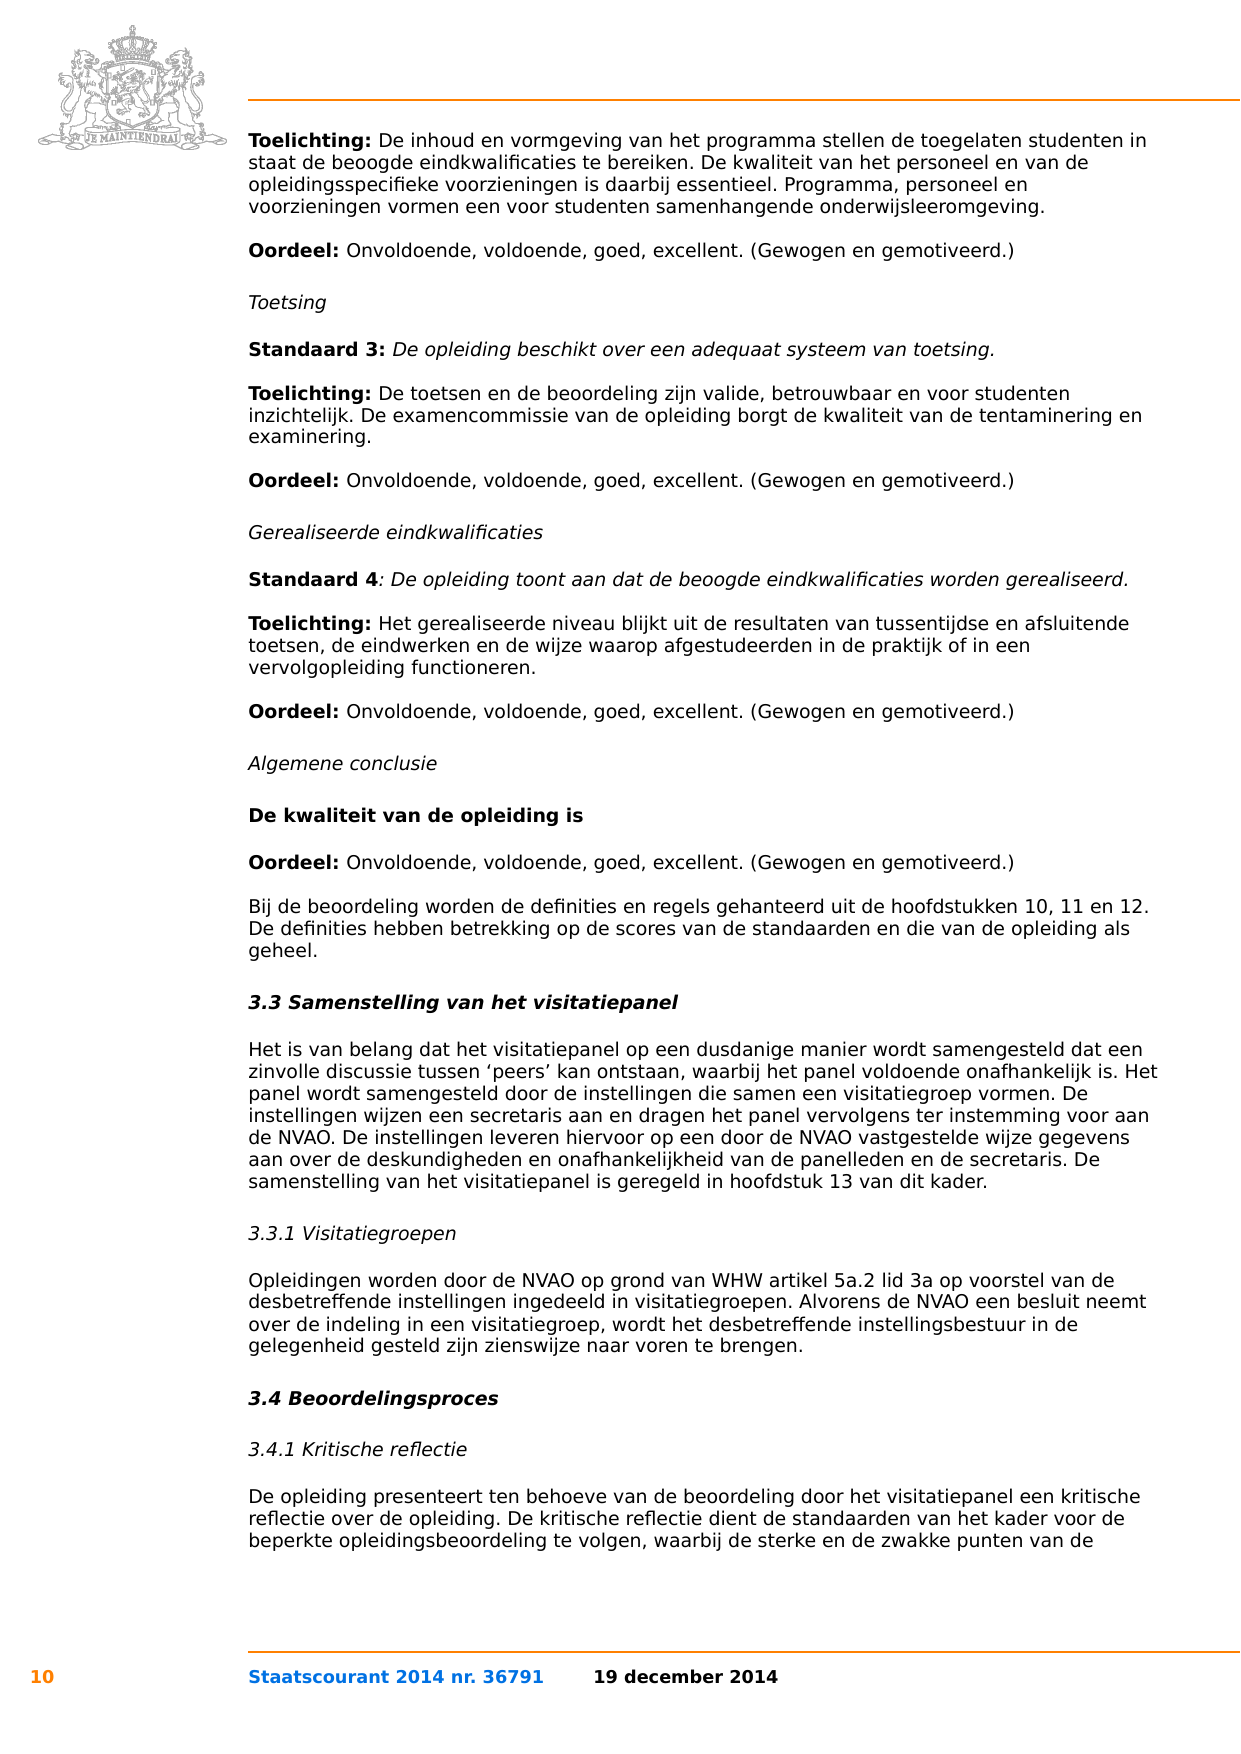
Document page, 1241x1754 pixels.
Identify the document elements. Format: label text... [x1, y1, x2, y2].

subtitle 3.4.1 Kritische reflectie [248, 1439, 1163, 1461]
text Het is van belang dat het visitatiepanel op een dusdanige manier wordt samengesteld dat een zinvolle discussie tussen ‘peers’ kan ontstaan, waarbij het panel voldoende onafhankelijk is. Het panel wordt samengesteld door de instellingen die samen een visitatiegroep vormen. De instellingen wijzen een secretaris aan en dragen het panel vervolgens ter instemming voor aan de NVAO. De instellingen leveren hiervoor op een door de NVAO vastgestelde wijze gegevens aan over de deskundigheden en onafhankelijkheid van de panelleden en de secretaris. De samenstelling van het visitatiepanel is geregeld in hoofdstuk 13 van dit kader. [248, 1039, 1163, 1192]
picture [38, 25, 227, 150]
subtitle 3.3.1 Visitatiegroepen [248, 1222, 1163, 1244]
subtitle De kwaliteit van de opleiding is [248, 805, 1163, 827]
text Oordeel: Onvoldoende, voldoende, goed, excellent. (Gewogen en gemotiveerd.) [248, 470, 1163, 492]
text Standaard 4: De opleiding toont aan dat de beoogde eindkwalificaties worden gerealiseerd. [248, 569, 1163, 591]
text Toelichting: De inhoud en vormgeving van het programma stellen de toegelaten studenten in staat de beoogde eindkwalificaties te bereiken. De kwaliteit van het personeel en van de opleidingsspecifieke voorzieningen is daarbij essentieel. Programma, personeel en voorzieningen vormen een voor studenten samenhangende onderwijsleeromgeving. [248, 130, 1163, 218]
subtitle Algemene conclusie [248, 753, 1163, 775]
subtitle Gerealiseerde eindkwalificaties [248, 522, 1163, 544]
text De opleiding presenteert ten behoeve van de beoordeling door het visitatiepanel een kritische reflectie over de opleiding. De kritische reflectie dient de standaarden van het kader voor de beperkte opleidingsbeoordeling te volgen, waarbij de sterke en de zwakke punten van de [248, 1486, 1163, 1552]
subtitle 3.3 Samenstelling van het visitatiepanel [248, 992, 1163, 1014]
text Toelichting: De toetsen en de beoordeling zijn valide, betrouwbaar en voor studenten inzichtelijk. De examencommissie van de opleiding borgt de kwaliteit van de tentaminering en examinering. [248, 382, 1163, 448]
text Toelichting: Het gerealiseerde niveau blijkt uit de resultaten van tussentijdse en afsluitende toetsen, de eindwerken en de wijze waarop afgestudeerden in de praktijk of in een vervolgopleiding functioneren. [248, 613, 1163, 679]
text Oordeel: Onvoldoende, voldoende, goed, excellent. (Gewogen en gemotiveerd.) [248, 240, 1163, 262]
subtitle Toetsing [248, 292, 1163, 314]
text Opleidingen worden door de NVAO op grond van WHW artikel 5a.2 lid 3a op voorstel van de desbetreffende instellingen ingedeeld in visitatiegroepen. Alvorens de NVAO een besluit neemt over de indeling in een visitatiegroep, wordt het desbetreffende instellingsbestuur in de gelegenheid gesteld zijn zienswijze naar voren te brengen. [248, 1269, 1163, 1357]
subtitle 3.4 Beoordelingsproces [248, 1387, 1163, 1409]
text Oordeel: Onvoldoende, voldoende, goed, excellent. (Gewogen en gemotiveerd.) [248, 701, 1163, 723]
text Bij de beoordeling worden de definities en regels gehanteerd uit de hoofdstukken 10, 11 en 12. De definities hebben betrekking op de scores van de standaarden en die van de opleiding als geheel. [248, 896, 1163, 962]
text Oordeel: Onvoldoende, voldoende, goed, excellent. (Gewogen en gemotiveerd.) [248, 852, 1163, 874]
text Standaard 3: De opleiding beschikt over een adequaat systeem van toetsing. [248, 339, 1163, 361]
